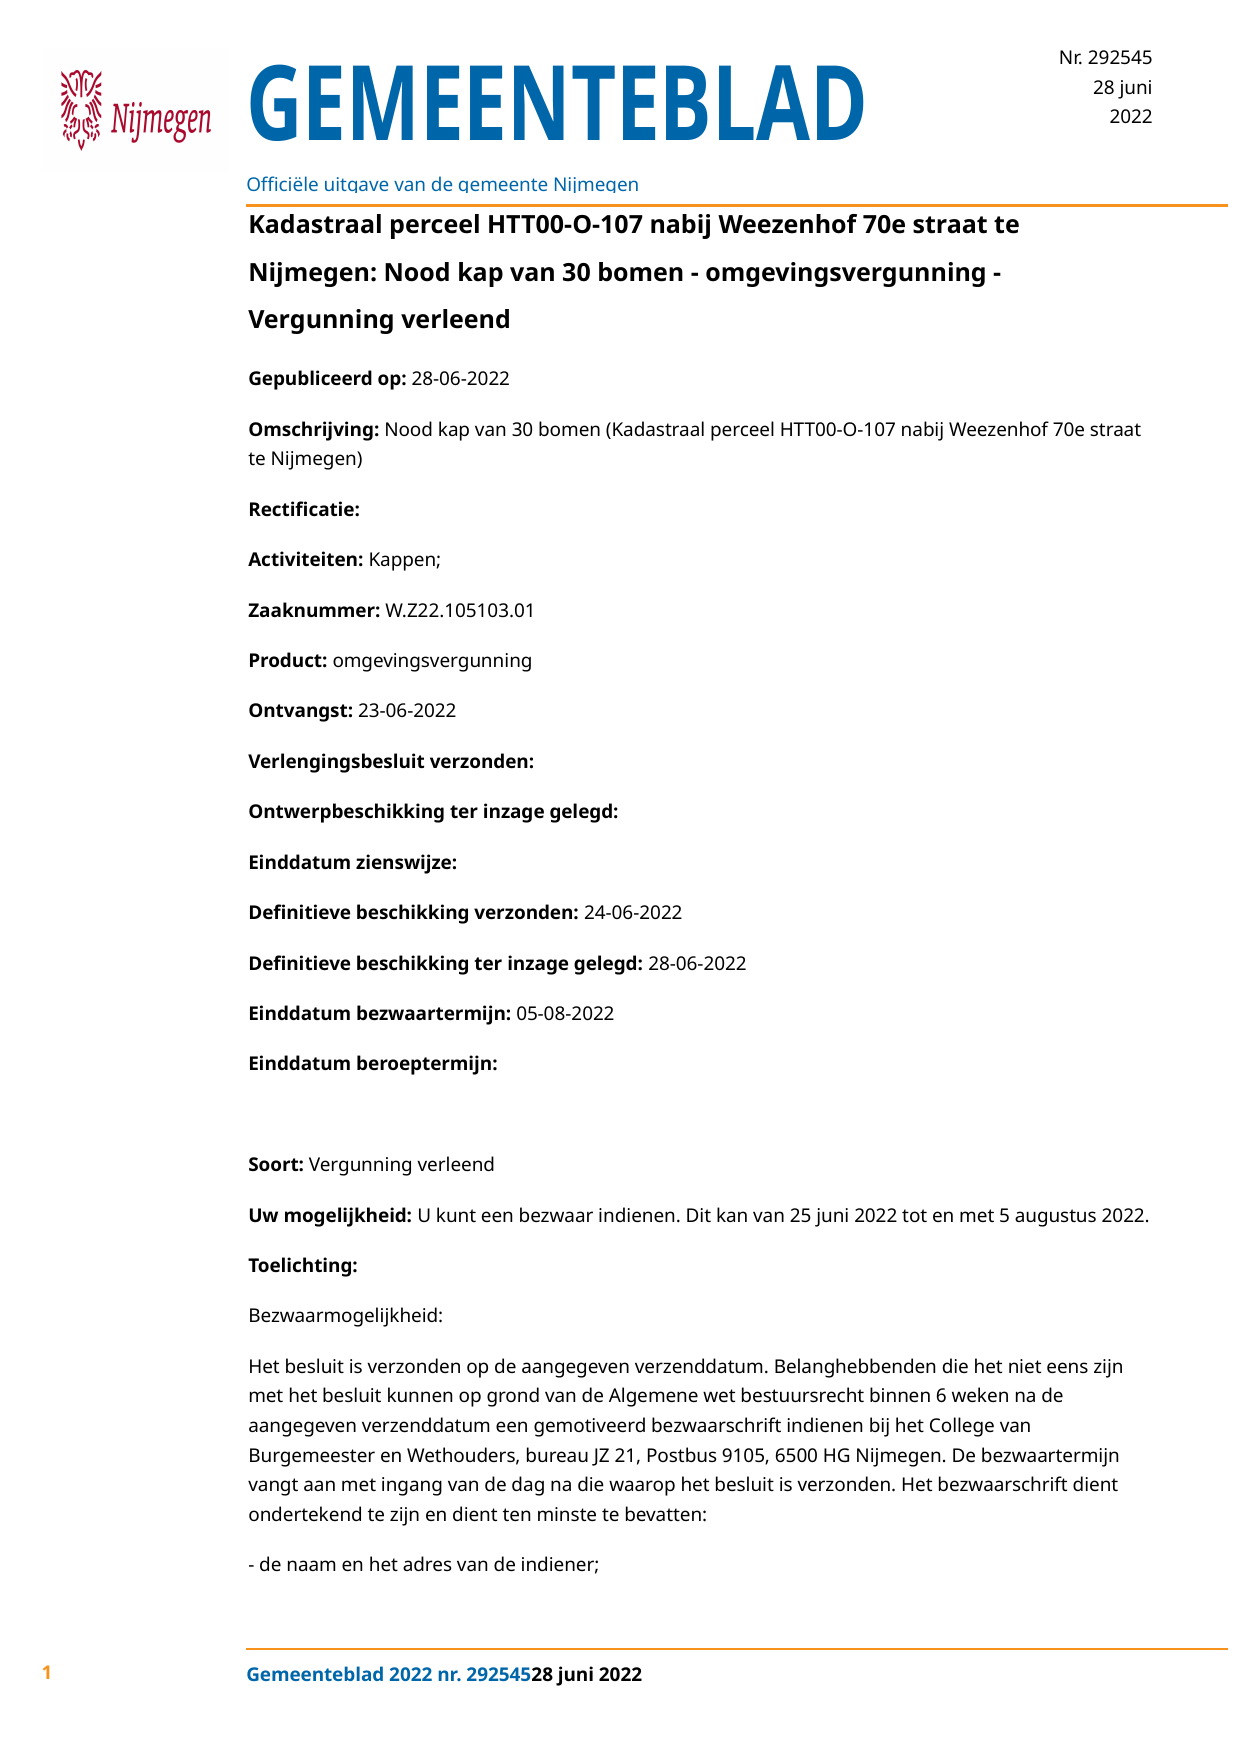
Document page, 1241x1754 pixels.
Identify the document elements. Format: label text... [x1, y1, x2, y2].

text Gepubliceerd op: 28-06-2022 [248, 366, 1152, 391]
text Soort: Vergunning verleend [248, 1151, 1152, 1177]
text Ontwerpbeschikking ter inzage gelegd: [248, 798, 1152, 824]
text Uw mogelijkheid: U kunt een bezwaar indienen. Dit kan van 25 juni 2022 tot en met 5 augustus 2022. [248, 1202, 1152, 1227]
text Rectificatie: [248, 496, 1152, 522]
text Het besluit is verzonden op de aangegeven verzenddatum. Belanghebbenden die het niet eens zijn met het besluit kunnen op grond van de Algemene wet bestuursrecht binnen 6 weken na de aangegeven verzenddatum een gemotiveerd bezwaarschrift indienen bij het College van Burgemeester en Wethouders, bureau JZ 21, Postbus 9105, 6500 HG Nijmegen. De bezwaartermijn vangt aan met ingang van de dag na die waarop het besluit is verzonden. Het bezwaarschrift dient ondertekend te zijn en dient ten minste te bevatten: [248, 1353, 1152, 1527]
text Toelichting: [248, 1252, 1152, 1278]
text Product: omgevingsvergunning [248, 647, 1152, 673]
picture [41, 47, 231, 172]
text Einddatum beroeptermijn: [248, 1051, 1152, 1076]
text Definitieve beschikking ter inzage gelegd: 28-06-2022 [248, 950, 1152, 975]
text Zaaknummer: W.Z22.105103.01 [248, 597, 1152, 622]
text Activiteiten: Kappen; [248, 546, 1152, 572]
text Einddatum bezwaartermijn: 05-08-2022 [248, 1000, 1152, 1026]
text Ontvangst: 23-06-2022 [248, 698, 1152, 723]
text Bezwaarmogelijkheid: [248, 1303, 1152, 1328]
text Einddatum zienswijze: [248, 849, 1152, 874]
text - de naam en het adres van de indiener; [248, 1551, 1152, 1577]
text Definitieve beschikking verzonden: 24-06-2022 [248, 899, 1152, 925]
text Omschrijving: Nood kap van 30 bomen (Kadastraal perceel HTT00-O-107 nabij Weezenhof 70e straat te Nijmegen) [248, 416, 1152, 471]
text Kadastraal perceel HTT00-O-107 nabij Weezenhof 70e straat te Nijmegen: Nood kap van 30 bomen - omgevingsvergunning - Vergunning verleend [248, 207, 1152, 336]
text Verlengingsbesluit verzonden: [248, 748, 1152, 774]
